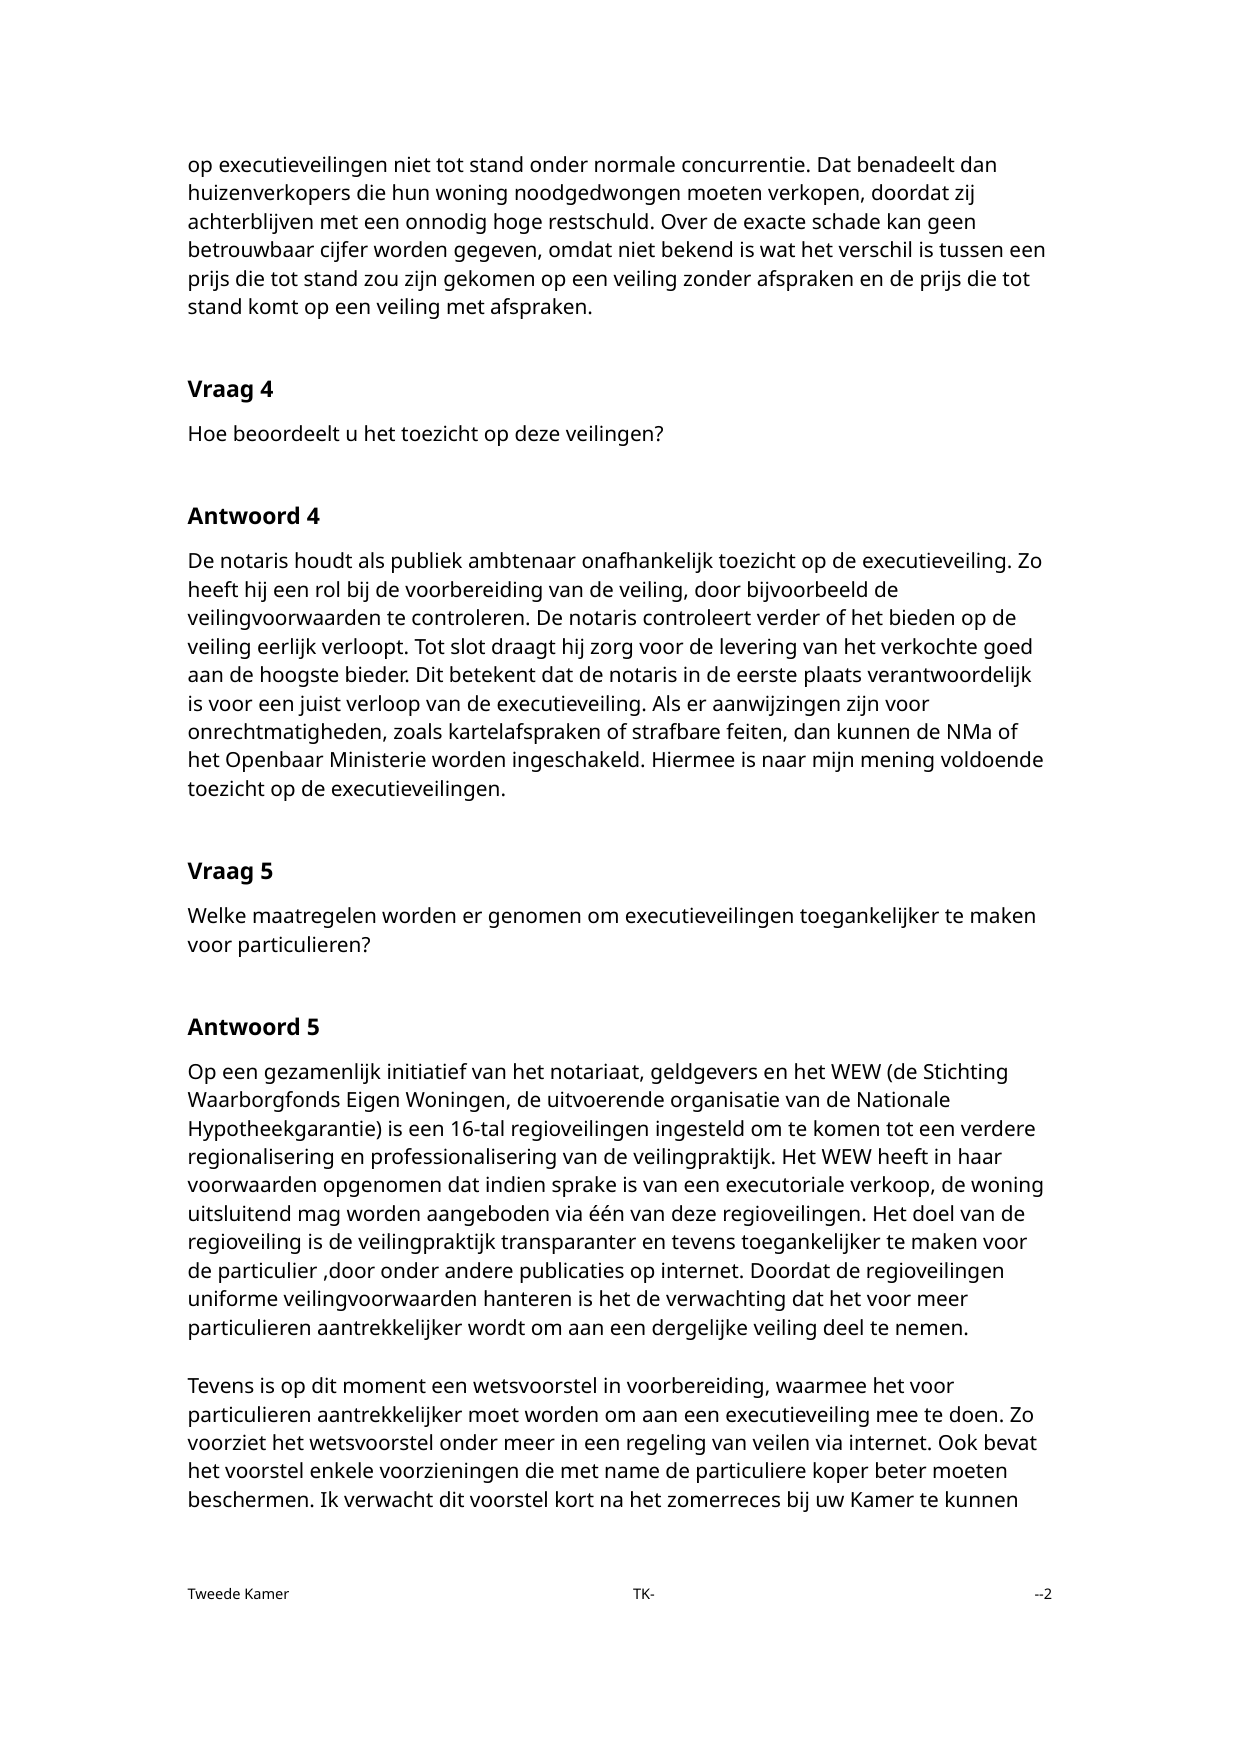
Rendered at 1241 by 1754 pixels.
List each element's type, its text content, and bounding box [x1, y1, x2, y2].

subtitle Vraag 5 [187, 855, 1053, 886]
subtitle Antwoord 4 [187, 500, 1053, 532]
subtitle Vraag 4 [187, 373, 1053, 404]
text op executieveilingen niet tot stand onder normale concurrentie. Dat benadeelt dan huizenverkopers die hun woning noodgedwongen moeten verkopen, doordat zij achterblijven met een onnodig hoge restschuld. Over de exacte schade kan geen betrouwbaar cijfer worden gegeven, omdat niet bekend is wat het verschil is tussen een prijs die tot stand zou zijn gekomen op een veiling zonder afspraken en de prijs die tot stand komt op een veiling met afspraken. [187, 150, 1053, 321]
text Tevens is op dit moment een wetsvoorstel in voorbereiding, waarmee het voor particulieren aantrekkelijker moet worden om aan een executieveiling mee te doen. Zo voorziet het wetsvoorstel onder meer in een regeling van veilen via internet. Ook bevat het voorstel enkele voorzieningen die met name de particuliere koper beter moeten beschermen. Ik verwacht dit voorstel kort na het zomerreces bij uw Kamer te kunnen [187, 1371, 1053, 1513]
text Op een gezamenlijk initiatief van het notariaat, geldgevers en het WEW (de Stichting Waarborgfonds Eigen Woningen, de uitvoerende organisatie van de Nationale Hypotheekgarantie) is een 16-tal regioveilingen ingesteld om te komen tot een verdere regionalisering en professionalisering van de veilingpraktijk. Het WEW heeft in haar voorwaarden opgenomen dat indien sprake is van een executoriale verkoop, de woning uitsluitend mag worden aangeboden via één van deze regioveilingen. Het doel van de regioveiling is de veilingpraktijk transparanter en tevens toegankelijker te maken voor de particulier ,door onder andere publicaties op internet. Doordat de regioveilingen uniforme veilingvoorwaarden hanteren is het de verwachting dat het voor meer particulieren aantrekkelijker wordt om aan een dergelijke veiling deel te nemen. [187, 1057, 1053, 1341]
text Hoe beoordeelt u het toezicht op deze veilingen? [187, 419, 1053, 448]
text Welke maatregelen worden er genomen om executieveilingen toegankelijker te maken voor particulieren? [187, 901, 1053, 958]
text De notaris houdt als publiek ambtenaar onafhankelijk toezicht op de executieveiling. Zo heeft hij een rol bij de voorbereiding van de veiling, door bijvoorbeeld de veilingvoorwaarden te controleren. De notaris controleert verder of het bieden op de veiling eerlijk verloopt. Tot slot draagt hij zorg voor de levering van het verkochte goed aan de hoogste bieder. Dit betekent dat de notaris in de eerste plaats verantwoordelijk is voor een juist verloop van de executieveiling. Als er aanwijzingen zijn voor onrechtmatigheden, zoals kartelafspraken of strafbare feiten, dan kunnen de NMa of het Openbaar Ministerie worden ingeschakeld. Hiermee is naar mijn mening voldoende toezicht op de executieveilingen. [187, 547, 1053, 802]
subtitle Antwoord 5 [187, 1011, 1053, 1042]
